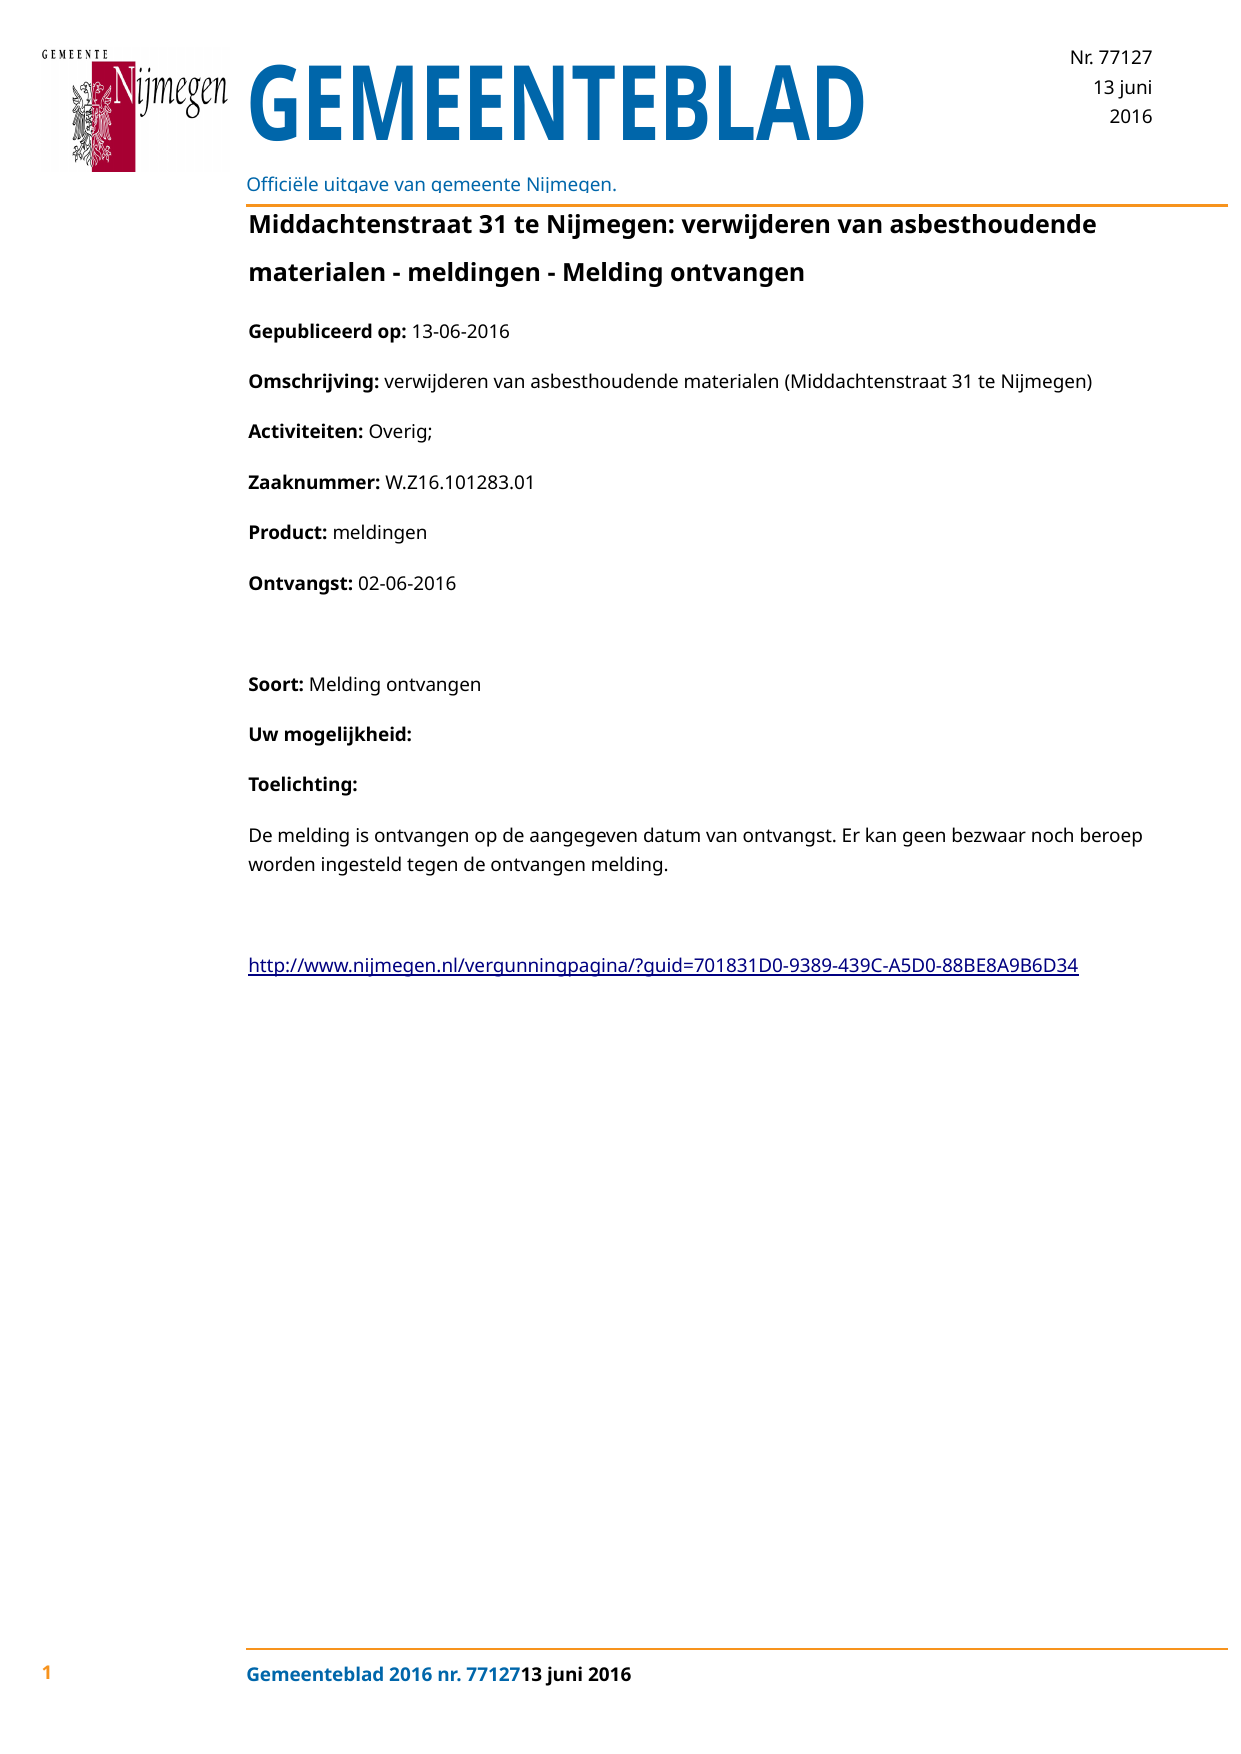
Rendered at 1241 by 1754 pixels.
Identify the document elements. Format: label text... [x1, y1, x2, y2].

text Omschrijving: verwijderen van asbesthoudende materialen (Middachtenstraat 31 te Nijmegen) [248, 368, 1152, 394]
text Product: meldingen [248, 519, 1152, 545]
text Middachtenstraat 31 te Nijmegen: verwijderen van asbesthoudende materialen - meldingen - Melding ontvangen [248, 207, 1152, 288]
text Soort: Melding ontvangen [248, 671, 1152, 697]
text Gepubliceerd op: 13-06-2016 [248, 318, 1152, 344]
text Toelichting: [248, 772, 1152, 797]
text Ontvangst: 02-06-2016 [248, 570, 1152, 596]
text Activiteiten: Overig; [248, 419, 1152, 444]
text De melding is ontvangen op de aangegeven datum van ontvangst. Er kan geen bezwaar noch beroep worden ingesteld tegen de ontvangen melding. [248, 822, 1152, 877]
text Uw mogelijkheid: [248, 721, 1152, 747]
text Zaaknummer: W.Z16.101283.01 [248, 469, 1152, 495]
picture [41, 47, 231, 172]
text http://www.nijmegen.nl/vergunningpagina/?guid=701831D0-9389-439C-A5D0-88BE8A9B6D34 [248, 952, 1152, 978]
